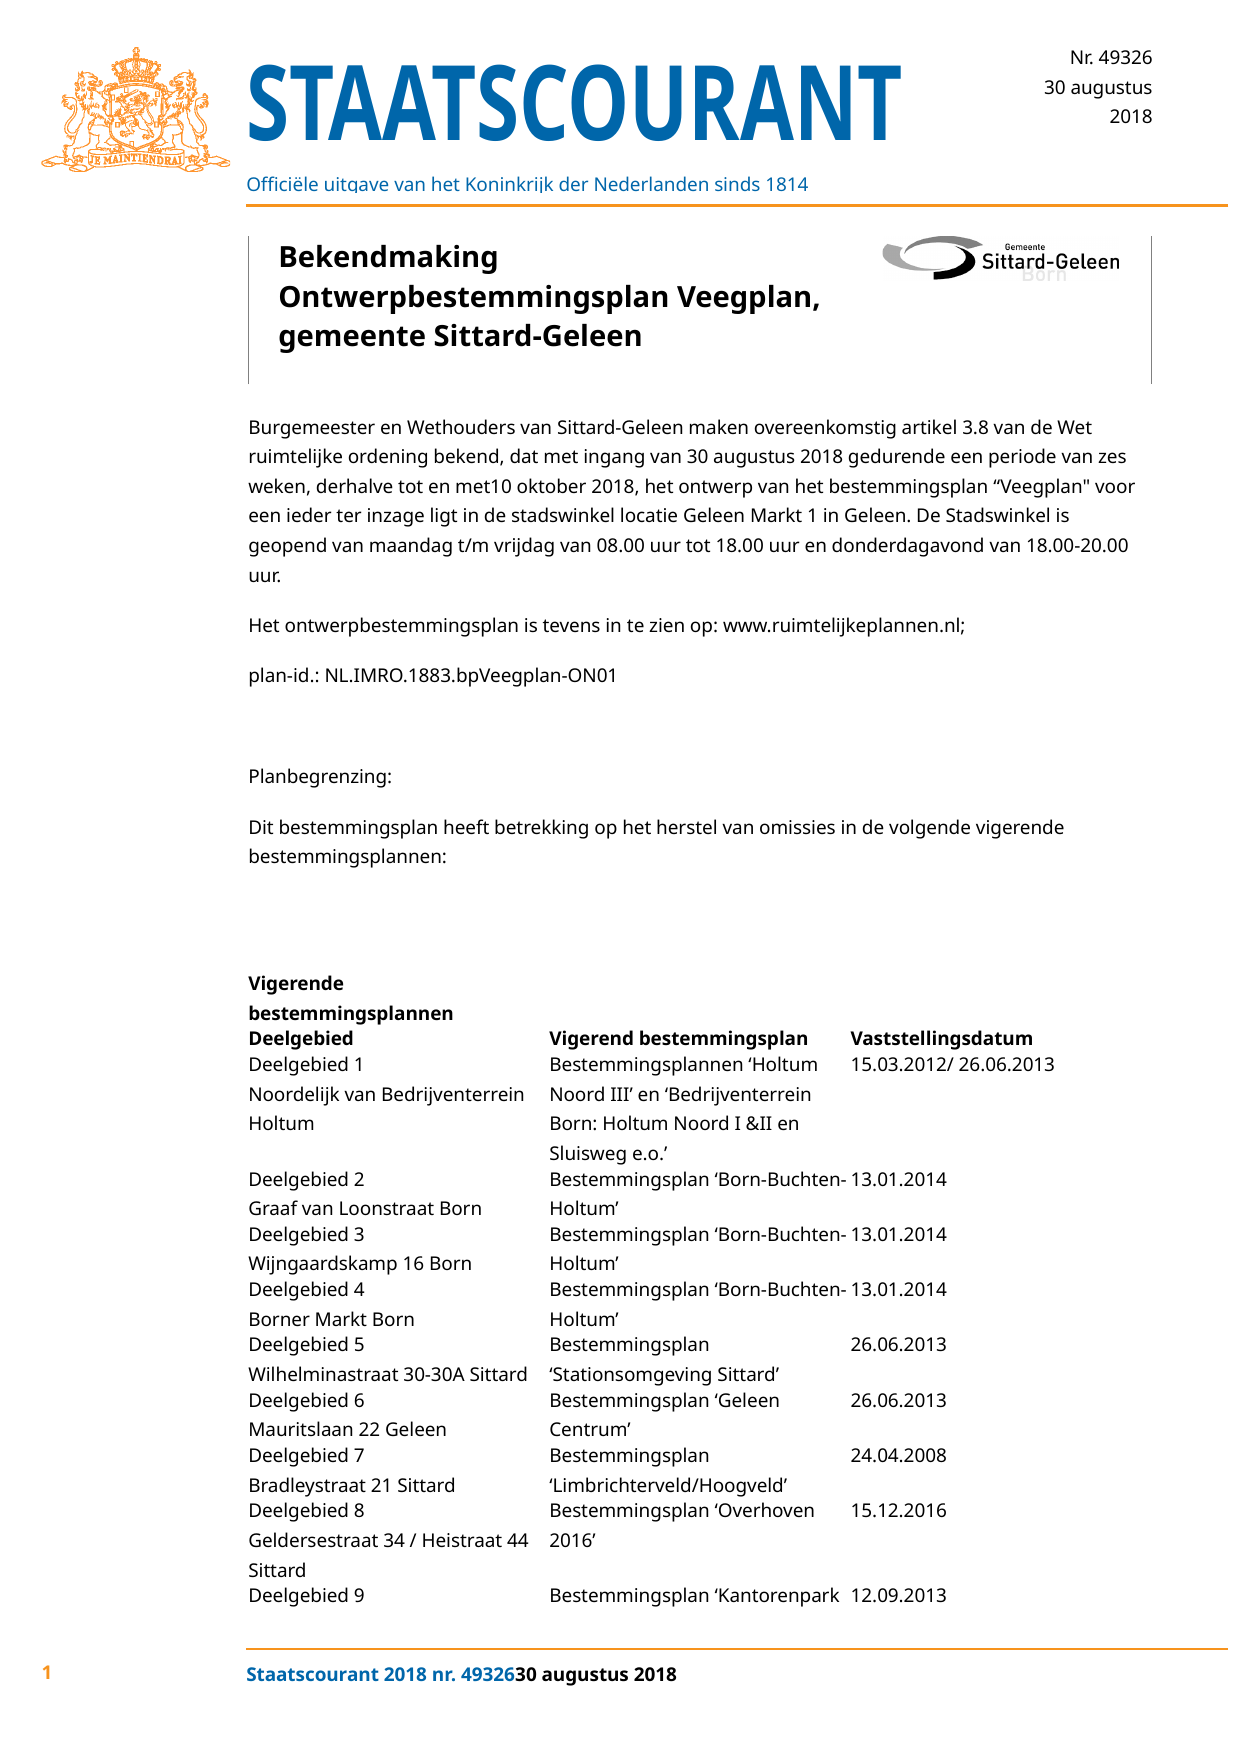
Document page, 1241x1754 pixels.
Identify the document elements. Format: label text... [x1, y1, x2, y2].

table_cell Deelgebied [248, 1026, 549, 1051]
table_cell 13.01.2014 [850, 1276, 1152, 1332]
table_cell 12.09.2013 [850, 1583, 1152, 1608]
table_cell Deelgebied 4 Borner Markt Born [248, 1276, 549, 1332]
table_cell 13.01.2014 [850, 1221, 1152, 1276]
table_cell 15.12.2016 [850, 1498, 1152, 1582]
table_cell Deelgebied 2 Graaf van Loonstraat Born [248, 1166, 549, 1221]
text plan-id.: NL.IMRO.1883.bpVeegplan-ON01 [248, 663, 1152, 688]
text Planbegrenzing: [248, 763, 1152, 789]
table_cell 26.06.2013 [850, 1387, 1152, 1442]
table_cell Bestemmingsplannen ‘Holtum Noord III’ en ‘Bedrijventerrein Born: Holtum Noord I &II en Sluisweg e.o.’ [549, 1051, 850, 1166]
table_header [248, 945, 549, 970]
table_cell Deelgebied 8 Geldersestraat 34 / Heistraat 44 Sittard [248, 1498, 549, 1582]
table_cell Vaststellingsdatum [850, 1026, 1152, 1051]
table_cell Deelgebied 6 Mauritslaan 22 Geleen [248, 1387, 549, 1442]
picture [41, 47, 231, 172]
table_cell Deelgebied 7 Bradleystraat 21 Sittard [248, 1442, 549, 1498]
table_cell Vigerend bestemmingsplan [549, 1026, 850, 1051]
text Dit bestemmingsplan heeft betrekking op het herstel van omissies in de volgende vigerende bestemmingsplannen: [248, 814, 1152, 869]
table_header [549, 945, 850, 970]
table_cell Bestemmingsplan ‘Born-Buchten-Holtum’ [549, 1276, 850, 1332]
table_cell Bestemmingsplan ‘Born-Buchten-Holtum’ [549, 1166, 850, 1221]
table_cell Deelgebied 5 Wilhelminastraat 30-30A Sittard [248, 1332, 549, 1387]
table_cell Deelgebied 9 [248, 1583, 549, 1608]
table_cell 15.03.2012/ 26.06.2013 [850, 1051, 1152, 1166]
table_cell Bestemmingsplan ‘Limbrichterveld/Hoogveld’ [549, 1442, 850, 1498]
text Het ontwerpbestemmingsplan is tevens in te zien op: www.ruimtelijkeplannen.nl; [248, 612, 1152, 638]
table_cell 24.04.2008 [850, 1442, 1152, 1498]
table_cell Deelgebied 3 Wijngaardskamp 16 Born [248, 1221, 549, 1276]
table_cell Vigerende bestemmingsplannen [248, 970, 549, 1026]
table_cell 13.01.2014 [850, 1166, 1152, 1221]
table_header [850, 236, 1151, 384]
table_header Bekendmaking Ontwerpbestemmingsplan Veegplan, gemeente Sittard-Geleen [249, 236, 850, 384]
table_cell Deelgebied 1 Noordelijk van Bedrijventerrein Holtum [248, 1051, 549, 1166]
table_cell Bestemmingsplan ‘Geleen Centrum’ [549, 1387, 850, 1442]
table_cell 26.06.2013 [850, 1332, 1152, 1387]
table_cell Bestemmingsplan ‘Kantorenpark [549, 1583, 850, 1608]
table_cell Bestemmingsplan ‘Born-Buchten-Holtum’ [549, 1221, 850, 1276]
table_cell Bestemmingsplan ‘Overhoven 2016’ [549, 1498, 850, 1582]
table_cell Bestemmingsplan ‘Stationsomgeving Sittard’ [549, 1332, 850, 1387]
text Burgemeester en Wethouders van Sittard-Geleen maken overeenkomstig artikel 3.8 van de Wet ruimtelijke ordening bekend, dat met ingang van 30 augustus 2018 gedurende een periode van zes weken, derhalve tot en met10 oktober 2018, het ontwerp van het bestemmingsplan “Veegplan" voor een ieder ter inzage ligt in de stadswinkel locatie Geleen Markt 1 in Geleen. De Stadswinkel is geopend van maandag t/m vrijdag van 08.00 uur tot 18.00 uur en donderdagavond van 18.00-20.00 uur. [248, 414, 1152, 588]
picture [882, 236, 1119, 281]
